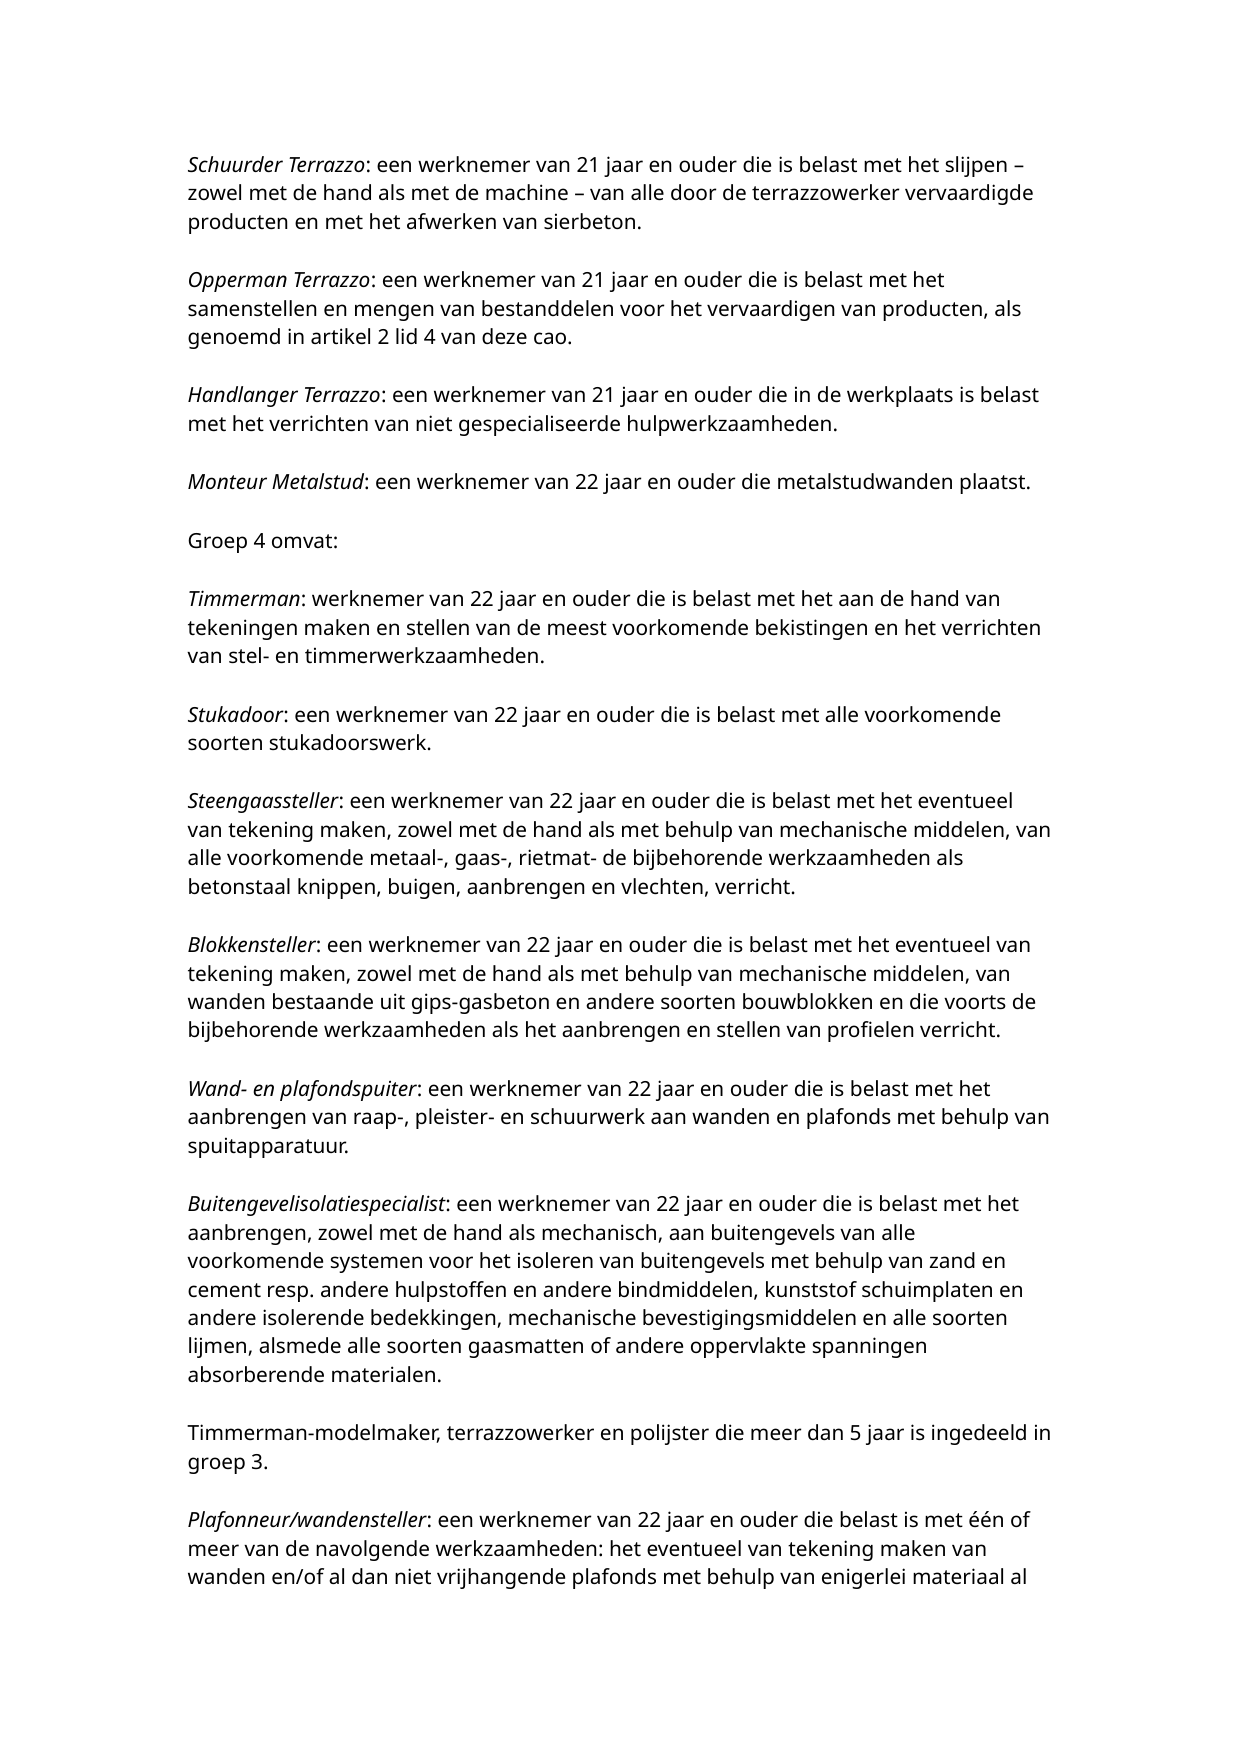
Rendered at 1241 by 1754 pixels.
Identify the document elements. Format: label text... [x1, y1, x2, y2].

text Stukadoor: een werknemer van 22 jaar en ouder die is belast met alle voorkomende soorten stukadoorswerk. [187, 700, 1053, 757]
text Steengaassteller: een werknemer van 22 jaar en ouder die is belast met het eventueel van tekening maken, zowel met de hand als met behulp van mechanische middelen, van alle voorkomende metaal-, gaas-, rietmat- de bijbehorende werkzaamheden als betonstaal knippen, buigen, aanbrengen en vlechten, verricht. [187, 787, 1053, 900]
text Opperman Terrazzo: een werknemer van 21 jaar en ouder die is belast met het samenstellen en mengen van bestanddelen voor het vervaardigen van producten, als genoemd in artikel 2 lid 4 van deze cao. [187, 265, 1053, 351]
text Schuurder Terrazzo: een werknemer van 21 jaar en ouder die is belast met het slijpen – zowel met de hand als met de machine – van alle door de terrazzowerker vervaardigde producten en met het afwerken van sierbeton. [187, 150, 1053, 235]
text Handlanger Terrazzo: een werknemer van 21 jaar en ouder die in de werkplaats is belast met het verrichten van niet gespecialiseerde hulpwerkzaamheden. [187, 381, 1053, 437]
text Timmerman: werknemer van 22 jaar en ouder die is belast met het aan de hand van tekeningen maken en stellen van de meest voorkomende bekistingen en het verrichten van stel- en timmerwerkzaamheden. [187, 584, 1053, 670]
text Plafonneur/wandensteller: een werknemer van 22 jaar en ouder die belast is met één of meer van de navolgende werkzaamheden: het eventueel van tekening maken van wanden en/of al dan niet vrijhangende plafonds met behulp van enigerlei materiaal al [187, 1505, 1053, 1591]
text Groep 4 omvat: [187, 526, 1053, 554]
text Buitengevelisolatiespecialist: een werknemer van 22 jaar en ouder die is belast met het aanbrengen, zowel met de hand als mechanisch, aan buitengevels van alle voorkomende systemen voor het isoleren van buitengevels met behulp van zand en cement resp. andere hulpstoffen en andere bindmiddelen, kunststof schuimplaten en andere isolerende bedekkingen, mechanische bevestigingsmiddelen en alle soorten lijmen, alsmede alle soorten gaasmatten of andere oppervlakte spanningen absorberende materialen. [187, 1189, 1053, 1388]
text Blokkensteller: een werknemer van 22 jaar en ouder die is belast met het eventueel van tekening maken, zowel met de hand als met behulp van mechanische middelen, van wanden bestaande uit gips-gasbeton en andere soorten bouwblokken en die voorts de bijbehorende werkzaamheden als het aanbrengen en stellen van profielen verricht. [187, 930, 1053, 1044]
text Wand- en plafondspuiter: een werknemer van 22 jaar en ouder die is belast met het aanbrengen van raap-, pleister- en schuurwerk aan wanden en plafonds met behulp van spuitapparatuur. [187, 1074, 1053, 1159]
text Monteur Metalstud: een werknemer van 22 jaar en ouder die metalstudwanden plaatst. [187, 467, 1053, 496]
text Timmerman-modelmaker, terrazzowerker en polijster die meer dan 5 jaar is ingedeeld in groep 3. [187, 1418, 1053, 1475]
